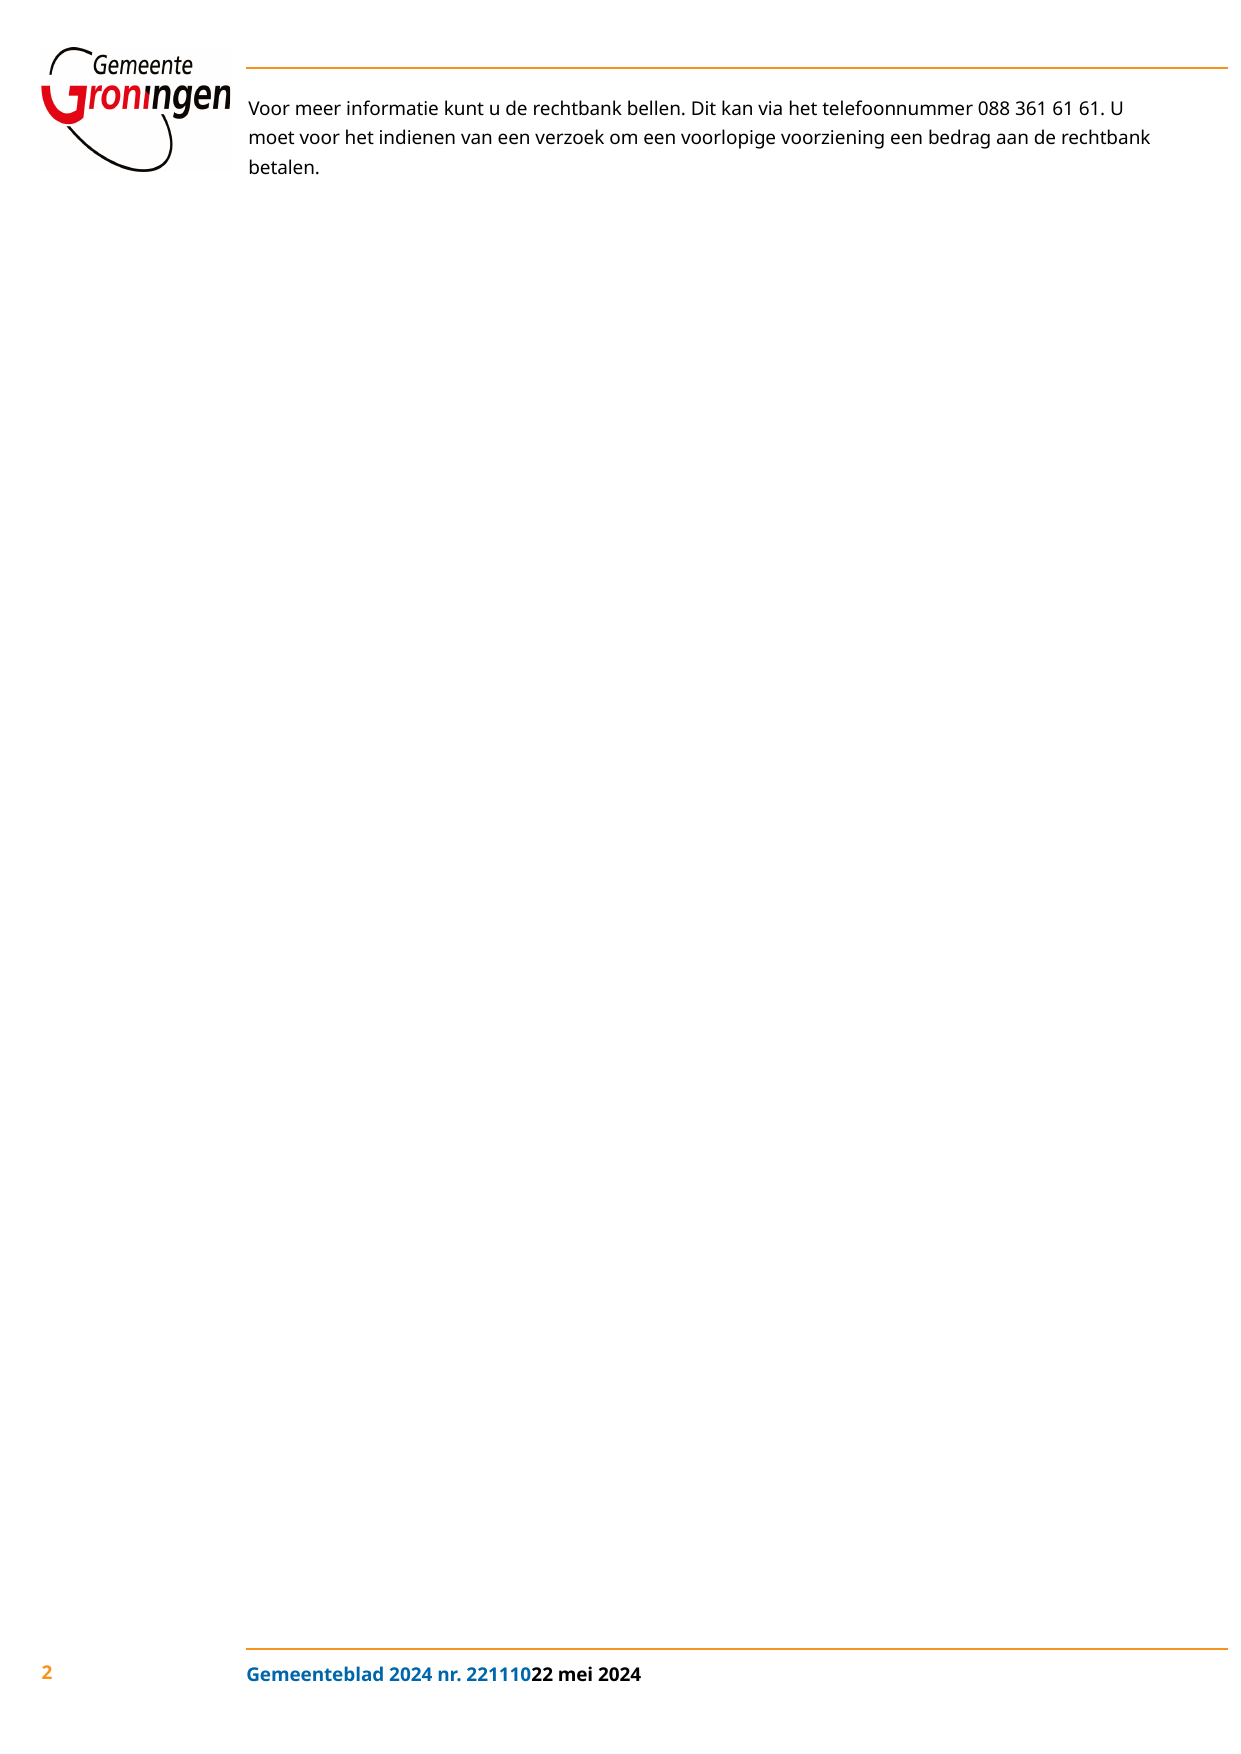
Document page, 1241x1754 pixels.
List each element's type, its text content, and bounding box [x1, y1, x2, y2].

text Voor meer informatie kunt u de rechtbank bellen. Dit kan via het telefoonnummer 088 361 61 61. U moet voor het indienen van een verzoek om een voorlopige voorziening een bedrag aan de rechtbank betalen. [248, 95, 1152, 180]
picture [41, 47, 231, 172]
